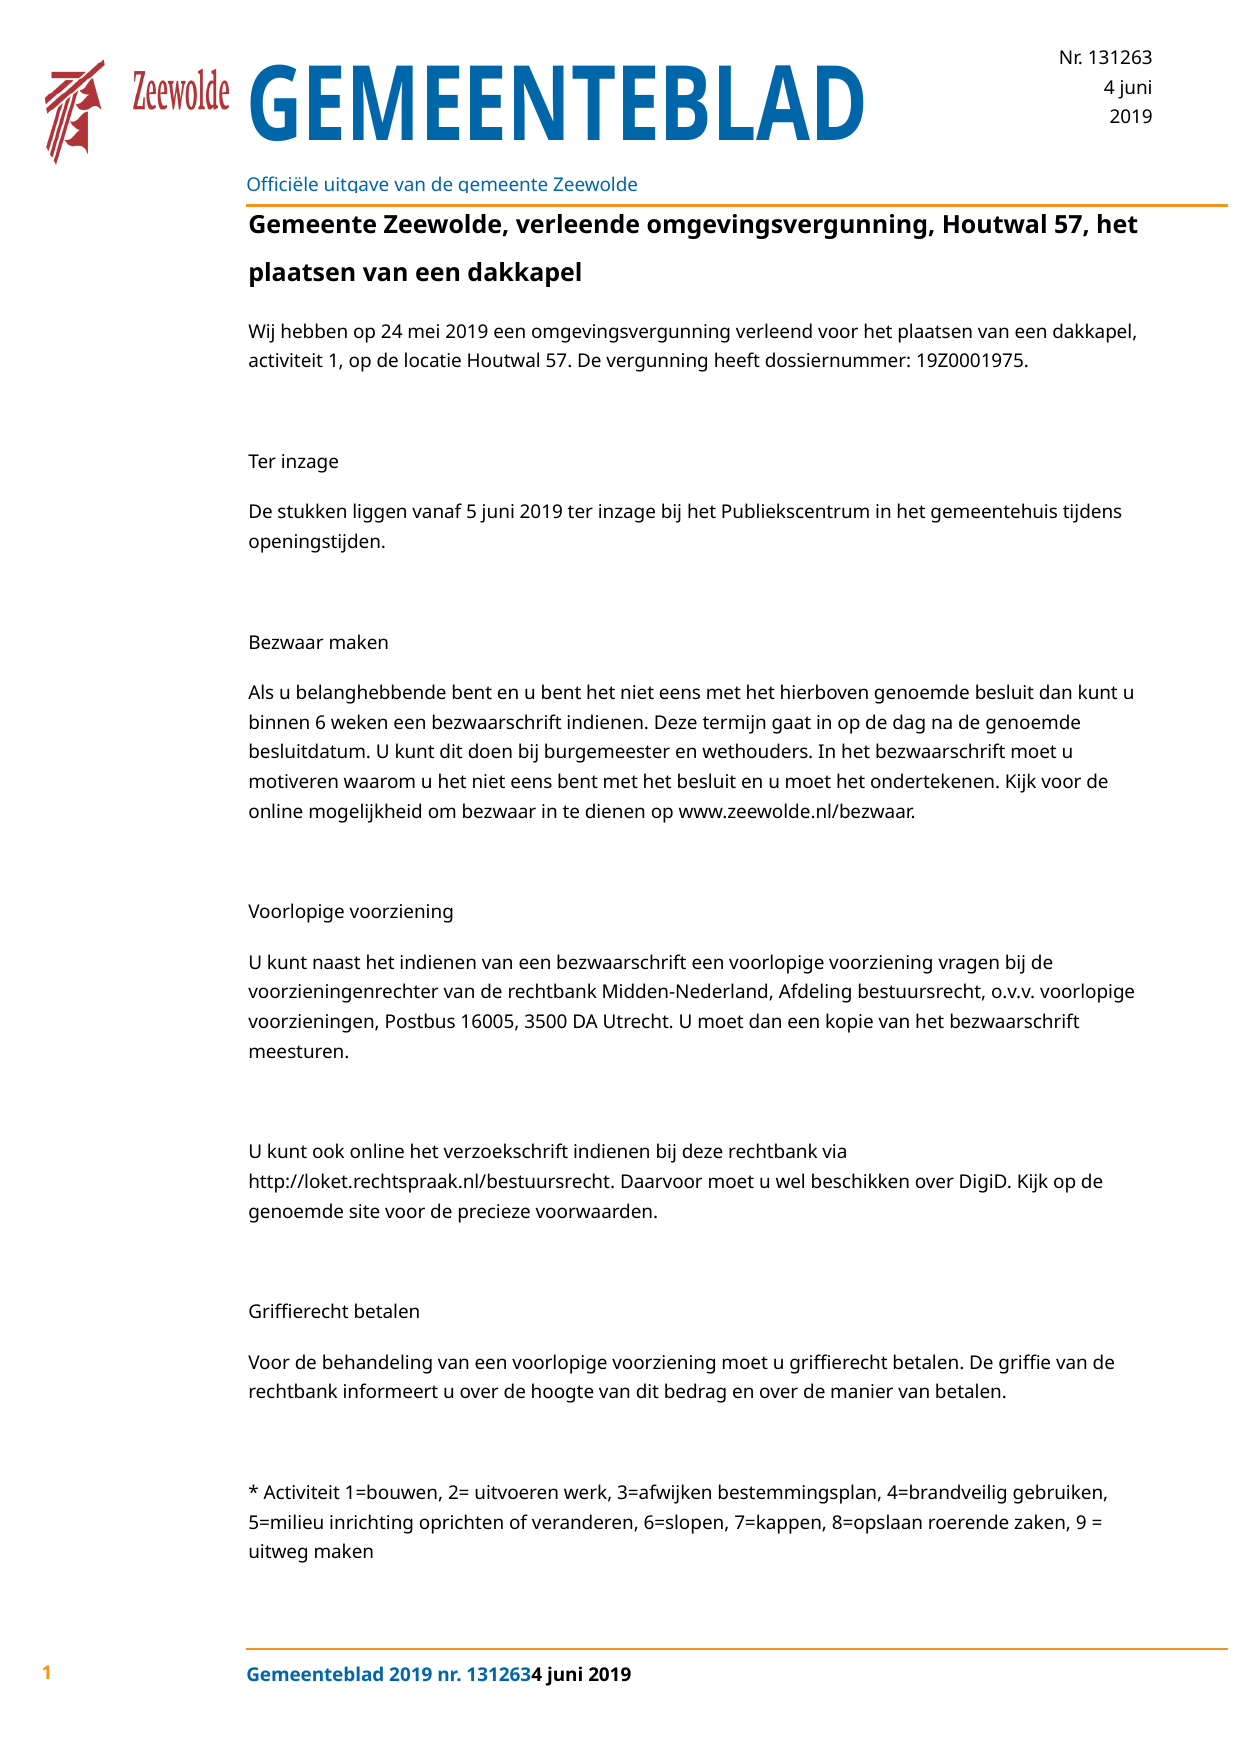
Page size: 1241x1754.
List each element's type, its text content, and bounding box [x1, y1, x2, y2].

text Gemeente Zeewolde, verleende omgevingsvergunning, Houtwal 57, het plaatsen van een dakkapel [248, 207, 1152, 288]
text Bezwaar maken [248, 629, 1152, 655]
text Griffierecht betalen [248, 1299, 1152, 1324]
text * Activiteit 1=bouwen, 2= uitvoeren werk, 3=afwijken bestemmingsplan, 4=brandveilig gebruiken, 5=milieu inrichting oprichten of veranderen, 6=slopen, 7=kappen, 8=opslaan roerende zaken, 9 = uitweg maken [248, 1479, 1152, 1564]
picture [41, 47, 231, 172]
text Wij hebben op 24 mei 2019 een omgevingsvergunning verleend voor het plaatsen van een dakkapel, activiteit 1, op de locatie Houtwal 57. De vergunning heeft dossiernummer: 19Z0001975. [248, 318, 1152, 373]
text U kunt naast het indienen van een bezwaarschrift een voorlopige voorziening vragen bij de voorzieningenrechter van de rechtbank Midden-Nederland, Afdeling bestuursrecht, o.v.v. voorlopige voorzieningen, Postbus 16005, 3500 DA Utrecht. U moet dan een kopie van het bezwaarschrift meesturen. [248, 949, 1152, 1064]
text Ter inzage [248, 448, 1152, 474]
text Voor de behandeling van een voorlopige voorziening moet u griffierecht betalen. De griffie van de rechtbank informeert u over de hoogte van dit bedrag en over de manier van betalen. [248, 1349, 1152, 1404]
text U kunt ook online het verzoekschrift indienen bij deze rechtbank via http://loket.rechtspraak.nl/bestuursrecht. Daarvoor moet u wel beschikken over DigiD. Kijk op de genoemde site voor de precieze voorwaarden. [248, 1139, 1152, 1224]
text Als u belanghebbende bent en u bent het niet eens met het hierboven genoemde besluit dan kunt u binnen 6 weken een bezwaarschrift indienen. Deze termijn gaat in op de dag na de genoemde besluitdatum. U kunt dit doen bij burgemeester en wethouders. In het bezwaarschrift moet u motiveren waarom u het niet eens bent met het besluit en u moet het ondertekenen. Kijk voor de online mogelijkheid om bezwaar in te dienen op www.zeewolde.nl/bezwaar. [248, 679, 1152, 824]
text De stukken liggen vanaf 5 juni 2019 ter inzage bij het Publiekscentrum in het gemeentehuis tijdens openingstijden. [248, 499, 1152, 554]
text Voorlopige voorziening [248, 899, 1152, 924]
